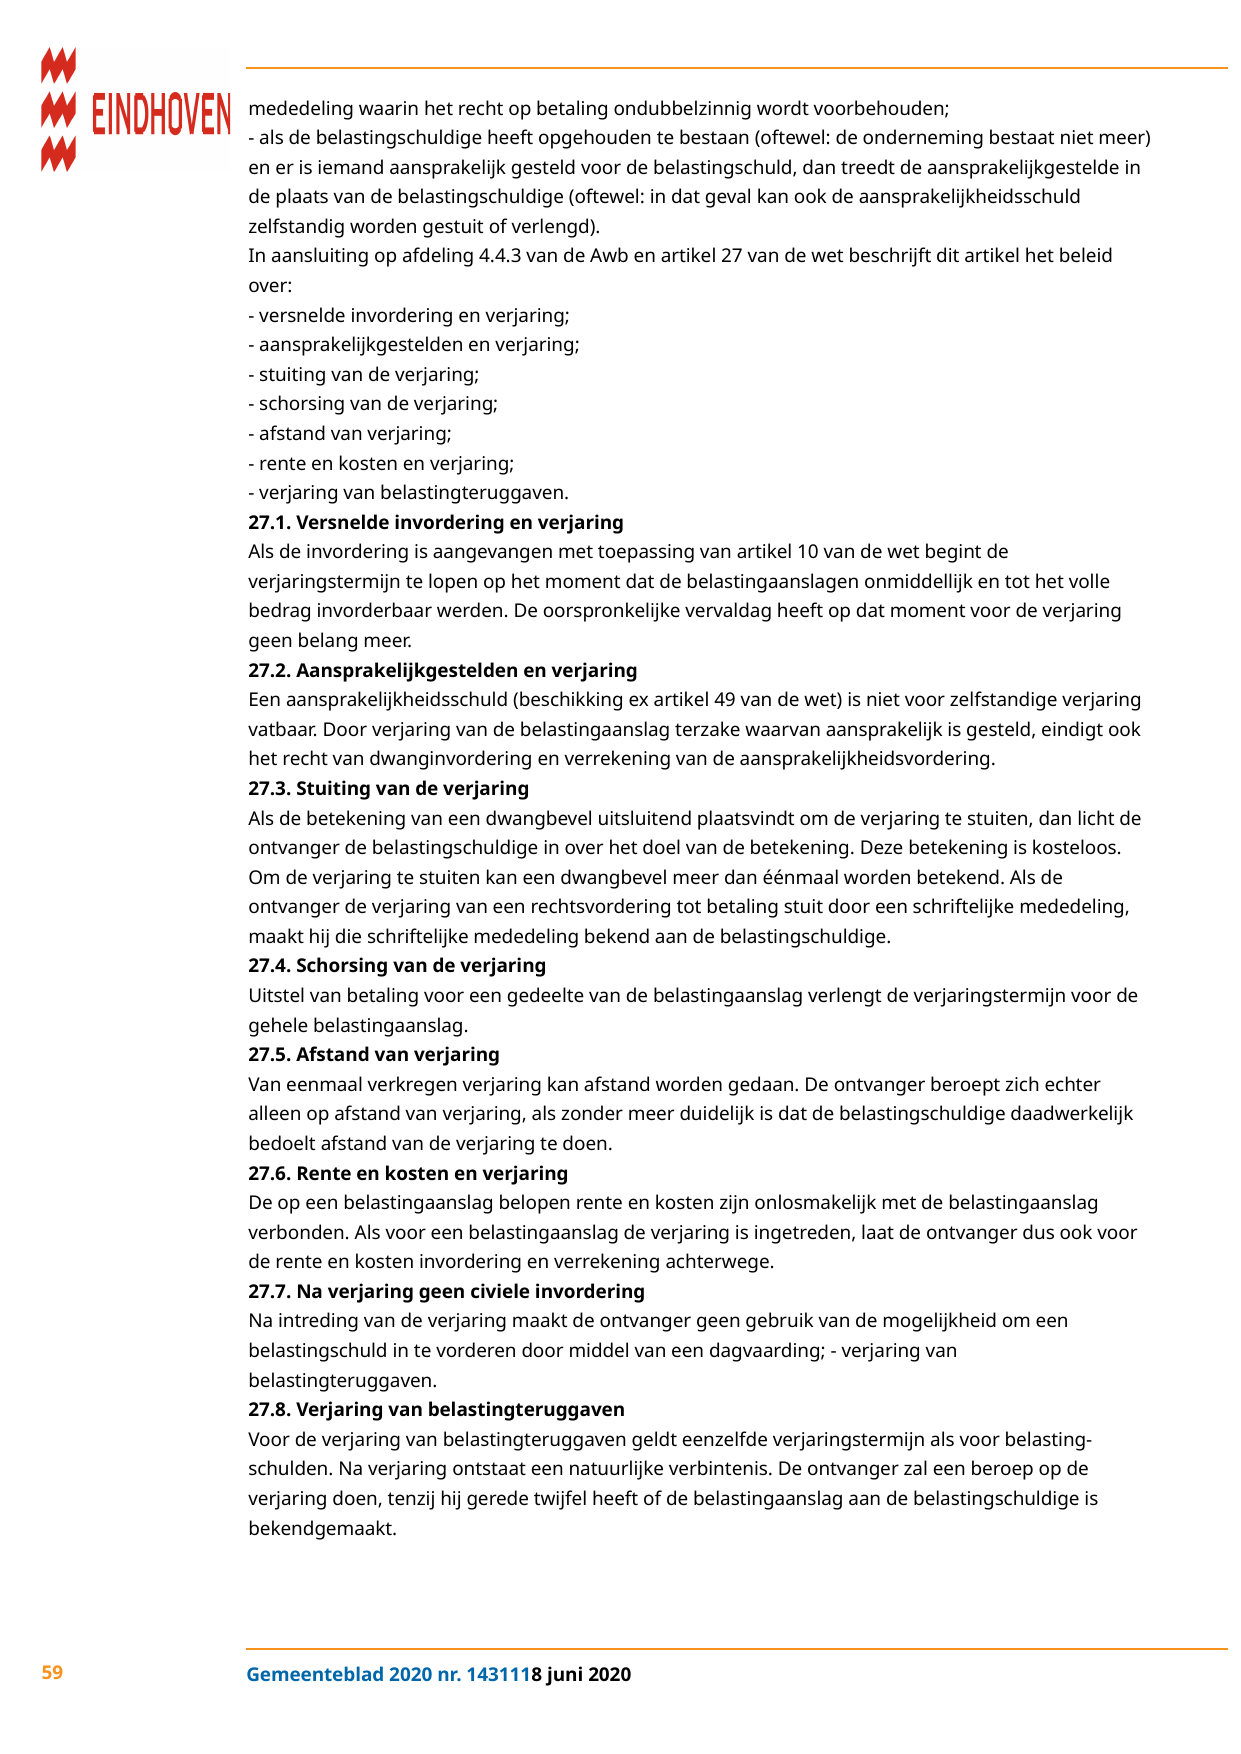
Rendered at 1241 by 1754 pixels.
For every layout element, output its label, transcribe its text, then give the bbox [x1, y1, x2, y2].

text - verjaring van belastingteruggaven. [248, 479, 1152, 505]
text Als de betekening van een dwangbevel uitsluitend plaatsvindt om de verjaring te stuiten, dan licht de ontvanger de belastingschuldige in over het doel van de betekening. Deze betekening is kosteloos. [248, 805, 1152, 860]
text 27.4. Schorsing van de verjaring [248, 953, 1152, 978]
text Van eenmaal verkregen verjaring kan afstand worden gedaan. De ontvanger beroept zich echter alleen op afstand van verjaring, als zonder meer duidelijk is dat de belastingschuldige daadwerkelijk bedoelt afstand van de verjaring te doen. [248, 1071, 1152, 1156]
text - afstand van verjaring; [248, 420, 1152, 446]
text Een aansprakelijkheidsschuld (beschikking ex artikel 49 van de wet) is niet voor zelfstandige verjaring vatbaar. Door verjaring van de belastingaanslag terzake waarvan aansprakelijk is gesteld, eindigt ook het recht van dwanginvordering en verrekening van de aansprakelijkheidsvordering. [248, 686, 1152, 771]
text Voor de verjaring van belastingteruggaven geldt eenzelfde verjaringstermijn als voor belasting- schulden. Na verjaring ontstaat een natuurlijke verbintenis. De ontvanger zal een beroep op de verjaring doen, tenzij hij gerede twijfel heeft of de belastingaanslag aan de belastingschuldige is bekendgemaakt. [248, 1426, 1152, 1541]
text - versnelde invordering en verjaring; [248, 302, 1152, 328]
text - rente en kosten en verjaring; [248, 450, 1152, 476]
text Als de invordering is aangevangen met toepassing van artikel 10 van de wet begint de verjaringstermijn te lopen op het moment dat de belastingaanslagen onmiddellijk en tot het volle bedrag invorderbaar werden. De oorspronkelijke vervaldag heeft op dat moment voor de verjaring geen belang meer. [248, 538, 1152, 653]
text mededeling waarin het recht op betaling ondubbelzinnig wordt voorbehouden; [248, 95, 1152, 121]
text 27.7. Na verjaring geen civiele invordering [248, 1278, 1152, 1304]
text De op een belastingaanslag belopen rente en kosten zijn onlosmakelijk met de belastingaanslag verbonden. Als voor een belastingaanslag de verjaring is ingetreden, laat de ontvanger dus ook voor de rente en kosten invordering en verrekening achterwege. [248, 1189, 1152, 1274]
text 27.6. Rente en kosten en verjaring [248, 1160, 1152, 1186]
text - schorsing van de verjaring; [248, 391, 1152, 416]
text - stuiting van de verjaring; [248, 361, 1152, 387]
picture [41, 47, 231, 172]
text Om de verjaring te stuiten kan een dwangbevel meer dan éénmaal worden betekend. Als de ontvanger de verjaring van een rechtsvordering tot betaling stuit door een schriftelijke mededeling, maakt hij die schriftelijke mededeling bekend aan de belastingschuldige. [248, 864, 1152, 949]
text 27.1. Versnelde invordering en verjaring [248, 509, 1152, 535]
text 27.3. Stuiting van de verjaring [248, 775, 1152, 801]
text 27.8. Verjaring van belastingteruggaven [248, 1396, 1152, 1422]
text Uitstel van betaling voor een gedeelte van de belastingaanslag verlengt de verjaringstermijn voor de gehele belastingaanslag. [248, 982, 1152, 1038]
text Na intreding van de verjaring maakt de ontvanger geen gebruik van de mogelijkheid om een belastingschuld in te vorderen door middel van een dagvaarding; - verjaring van belastingteruggaven. [248, 1308, 1152, 1393]
text - als de belastingschuldige heeft opgehouden te bestaan (oftewel: de onderneming bestaat niet meer) en er is iemand aansprakelijk gesteld voor de belastingschuld, dan treedt de aansprakelijkgestelde in de plaats van de belastingschuldige (oftewel: in dat geval kan ook de aansprakelijkheidsschuld zelfstandig worden gestuit of verlengd). [248, 124, 1152, 239]
text 27.5. Afstand van verjaring [248, 1041, 1152, 1067]
text - aansprakelijkgestelden en verjaring; [248, 331, 1152, 357]
text In aansluiting op afdeling 4.4.3 van de Awb en artikel 27 van de wet beschrijft dit artikel het beleid over: [248, 243, 1152, 298]
text 27.2. Aansprakelijkgestelden en verjaring [248, 657, 1152, 683]
